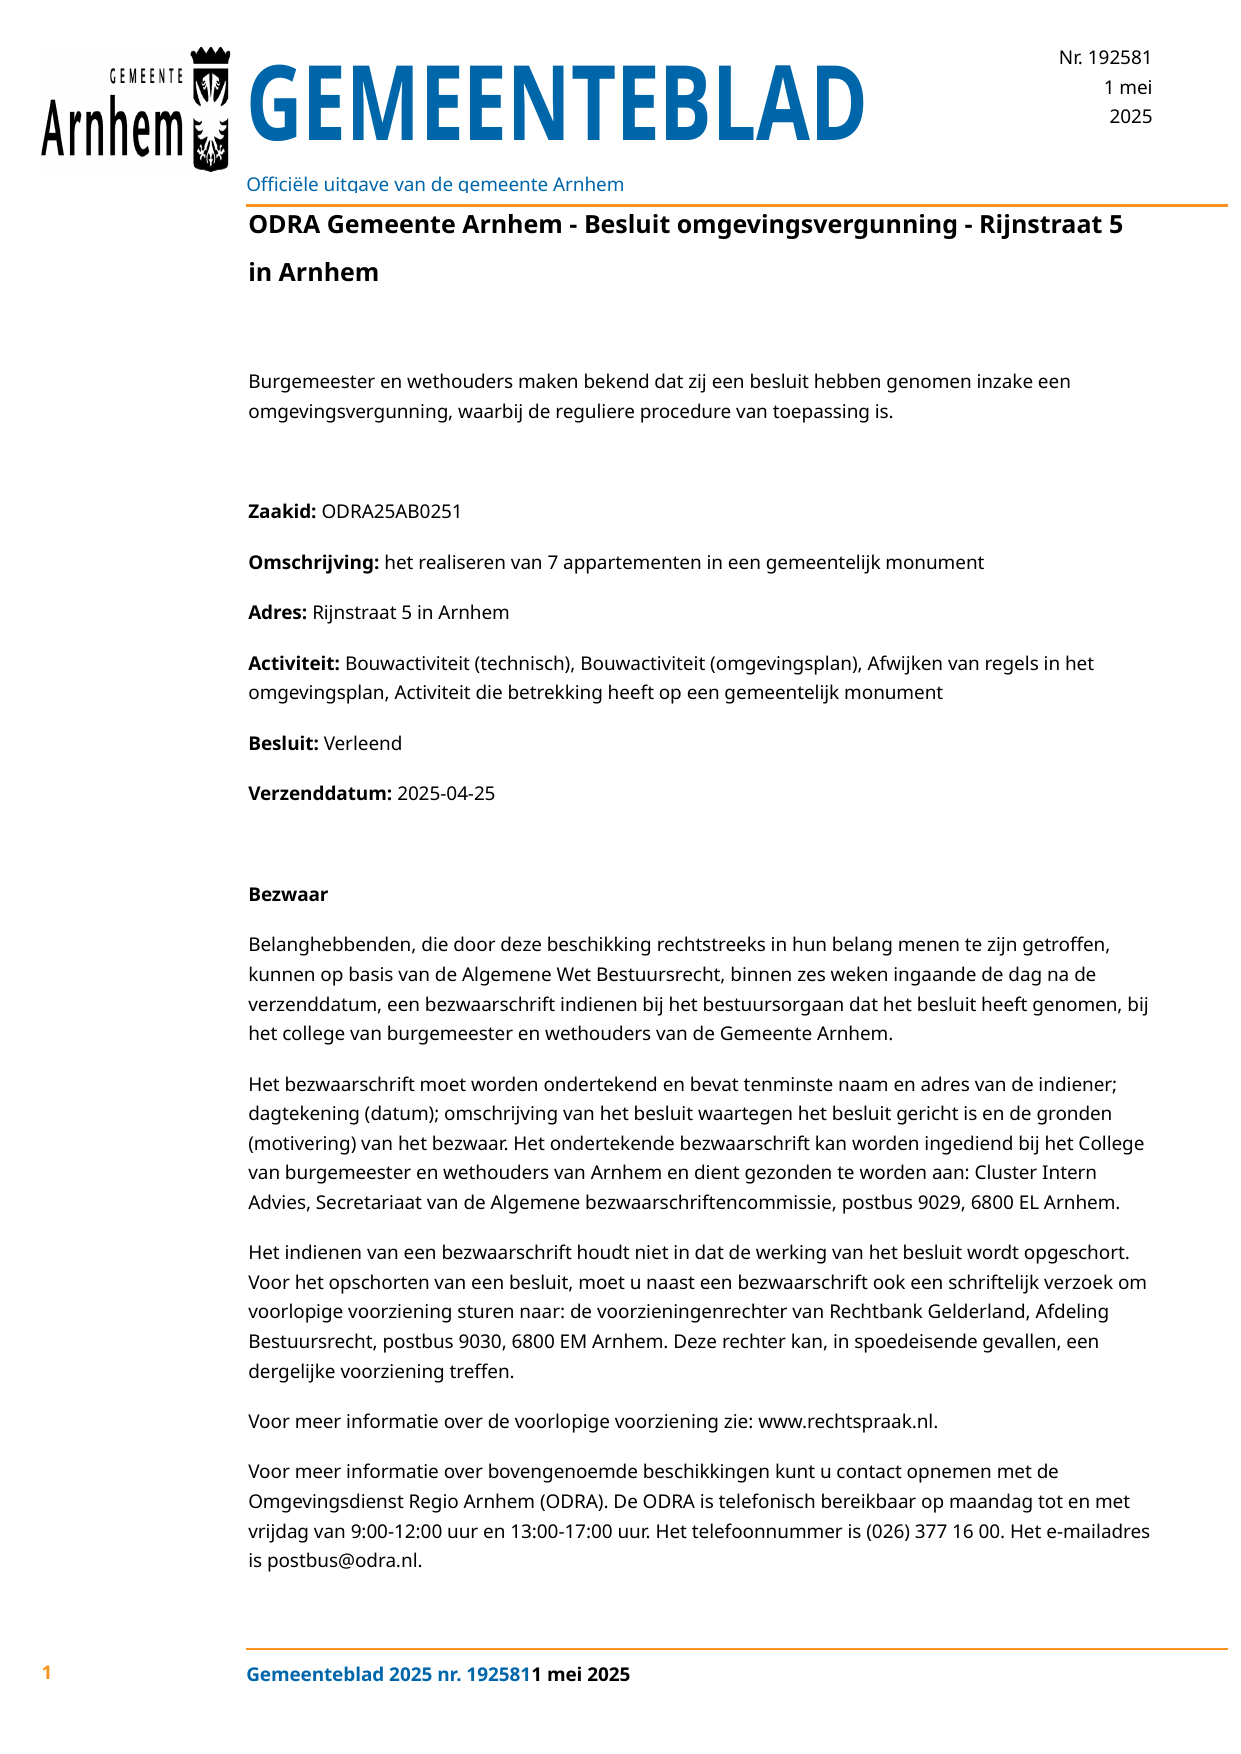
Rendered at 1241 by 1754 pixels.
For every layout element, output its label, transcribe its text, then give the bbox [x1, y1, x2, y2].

text Burgemeester en wethouders maken bekend dat zij een besluit hebben genomen inzake een omgevingsvergunning, waarbij de reguliere procedure van toepassing is. [248, 368, 1152, 424]
text Besluit: Verleend [248, 730, 1152, 756]
text Omschrijving: het realiseren van 7 appartementen in een gemeentelijk monument [248, 549, 1152, 575]
text Verzenddatum: 2025-04-25 [248, 780, 1152, 806]
text ODRA Gemeente Arnhem - Besluit omgevingsvergunning - Rijnstraat 5 in Arnhem [248, 207, 1152, 288]
text Voor meer informatie over de voorlopige voorziening zie: www.rechtspraak.nl. [248, 1408, 1152, 1434]
text Zaakid: ODRA25AB0251 [248, 499, 1152, 524]
text Belanghebbenden, die door deze beschikking rechtstreeks in hun belang menen te zijn getroffen, kunnen op basis van de Algemene Wet Bestuursrecht, binnen zes weken ingaande de dag na de verzenddatum, een bezwaarschrift indienen bij het bestuursorgaan dat het besluit heeft genomen, bij het college van burgemeester en wethouders van de Gemeente Arnhem. [248, 932, 1152, 1046]
text Bezwaar [248, 881, 1152, 907]
text Het indienen van een bezwaarschrift houdt niet in dat de werking van het besluit wordt opgeschort. Voor het opschorten van een besluit, moet u naast een bezwaarschrift ook een schriftelijk verzoek om voorlopige voorziening sturen naar: de voorzieningenrechter van Rechtbank Gelderland, Afdeling Bestuursrecht, postbus 9030, 6800 EM Arnhem. Deze rechter kan, in spoedeisende gevallen, een dergelijke voorziening treffen. [248, 1239, 1152, 1384]
text Activiteit: Bouwactiviteit (technisch), Bouwactiviteit (omgevingsplan), Afwijken van regels in het omgevingsplan, Activiteit die betrekking heeft op een gemeentelijk monument [248, 650, 1152, 705]
text Voor meer informatie over bovengenoemde beschikkingen kunt u contact opnemen met de Omgevingsdienst Regio Arnhem (ODRA). De ODRA is telefonisch bereikbaar op maandag tot en met vrijdag van 9:00-12:00 uur en 13:00-17:00 uur. Het telefoonnummer is (026) 377 16 00. Het e-mailadres is postbus@odra.nl. [248, 1459, 1152, 1573]
picture [41, 47, 231, 172]
text Adres: Rijnstraat 5 in Arnhem [248, 599, 1152, 625]
text Het bezwaarschrift moet worden ondertekend en bevat tenminste naam en adres van de indiener; dagtekening (datum); omschrijving van het besluit waartegen het besluit gericht is en de gronden (motivering) van het bezwaar. Het ondertekende bezwaarschrift kan worden ingediend bij het College van burgemeester en wethouders van Arnhem en dient gezonden te worden aan: Cluster Intern Advies, Secretariaat van de Algemene bezwaarschriftencommissie, postbus 9029, 6800 EL Arnhem. [248, 1071, 1152, 1215]
